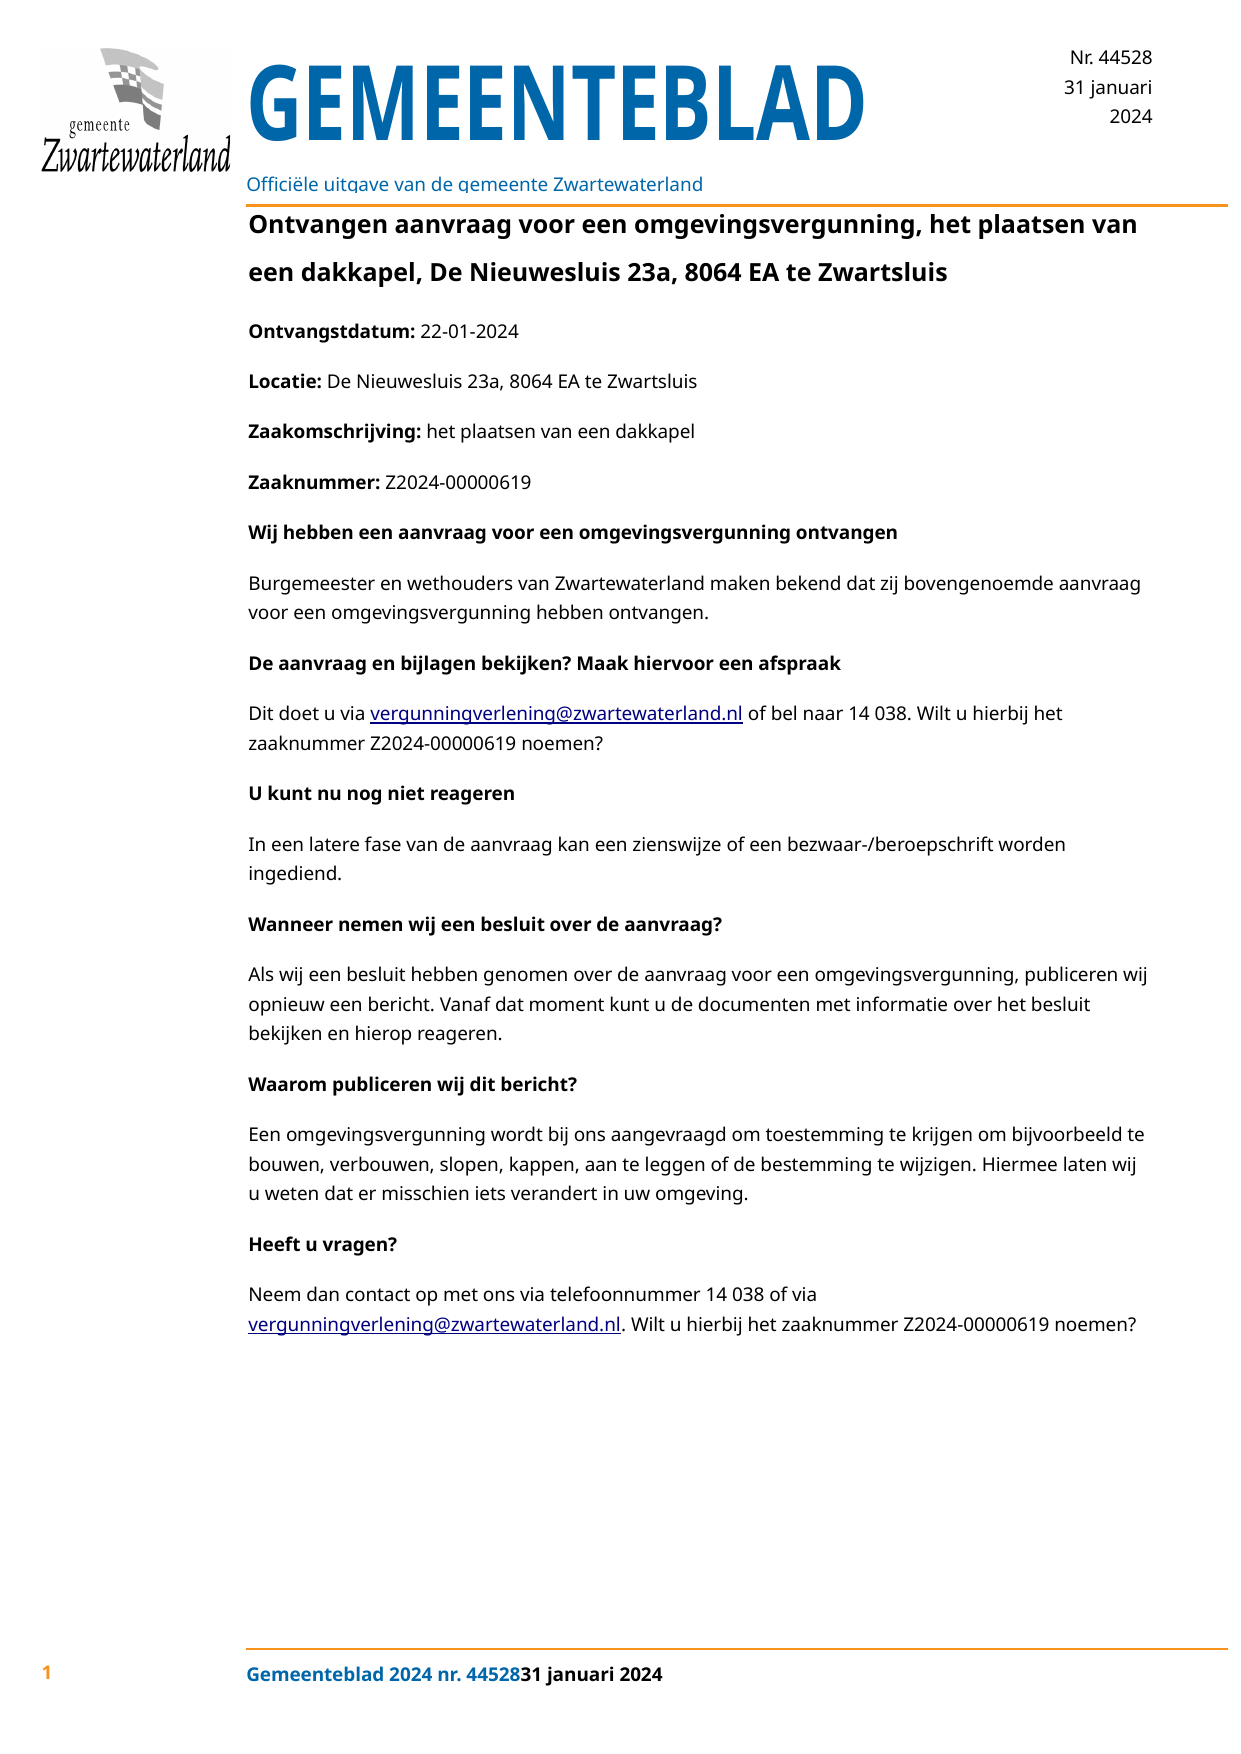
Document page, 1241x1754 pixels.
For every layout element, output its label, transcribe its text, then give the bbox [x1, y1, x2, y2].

text In een latere fase van de aanvraag kan een zienswijze of een bezwaar-/beroepschrift worden ingediend. [248, 831, 1152, 886]
text Dit doet u via vergunningverlening@zwartewaterland.nl of bel naar 14 038. Wilt u hierbij het zaaknummer Z2024-00000619 noemen? [248, 700, 1152, 756]
text Als wij een besluit hebben genomen over de aanvraag voor een omgevingsvergunning, publiceren wij opnieuw een bericht. Vanaf dat moment kunt u de documenten met informatie over het besluit bekijken en hierop reageren. [248, 961, 1152, 1046]
text Locatie: De Nieuwesluis 23a, 8064 EA te Zwartsluis [248, 368, 1152, 394]
text Wanneer nemen wij een besluit over de aanvraag? [248, 911, 1152, 937]
text Zaakomschrijving: het plaatsen van een dakkapel [248, 419, 1152, 444]
text Een omgevingsvergunning wordt bij ons aangevraagd om toestemming te krijgen om bijvoorbeeld te bouwen, verbouwen, slopen, kappen, aan te leggen of de bestemming te wijzigen. Hiermee laten wij u weten dat er misschien iets verandert in uw omgeving. [248, 1121, 1152, 1206]
text De aanvraag en bijlagen bekijken? Maak hiervoor een afspraak [248, 650, 1152, 676]
text U kunt nu nog niet reageren [248, 780, 1152, 806]
text Wij hebben een aanvraag voor een omgevingsvergunning ontvangen [248, 519, 1152, 545]
text Ontvangen aanvraag voor een omgevingsvergunning, het plaatsen van een dakkapel, De Nieuwesluis 23a, 8064 EA te Zwartsluis [248, 207, 1152, 288]
text Waarom publiceren wij dit bericht? [248, 1071, 1152, 1097]
text Burgemeester en wethouders van Zwartewaterland maken bekend dat zij bovengenoemde aanvraag voor een omgevingsvergunning hebben ontvangen. [248, 570, 1152, 625]
text Zaaknummer: Z2024-00000619 [248, 469, 1152, 495]
text Ontvangstdatum: 22-01-2024 [248, 318, 1152, 344]
text Heeft u vragen? [248, 1231, 1152, 1257]
picture [41, 47, 231, 172]
text Neem dan contact op met ons via telefoonnummer 14 038 of via vergunningverlening@zwartewaterland.nl. Wilt u hierbij het zaaknummer Z2024-00000619 noemen? [248, 1281, 1152, 1337]
